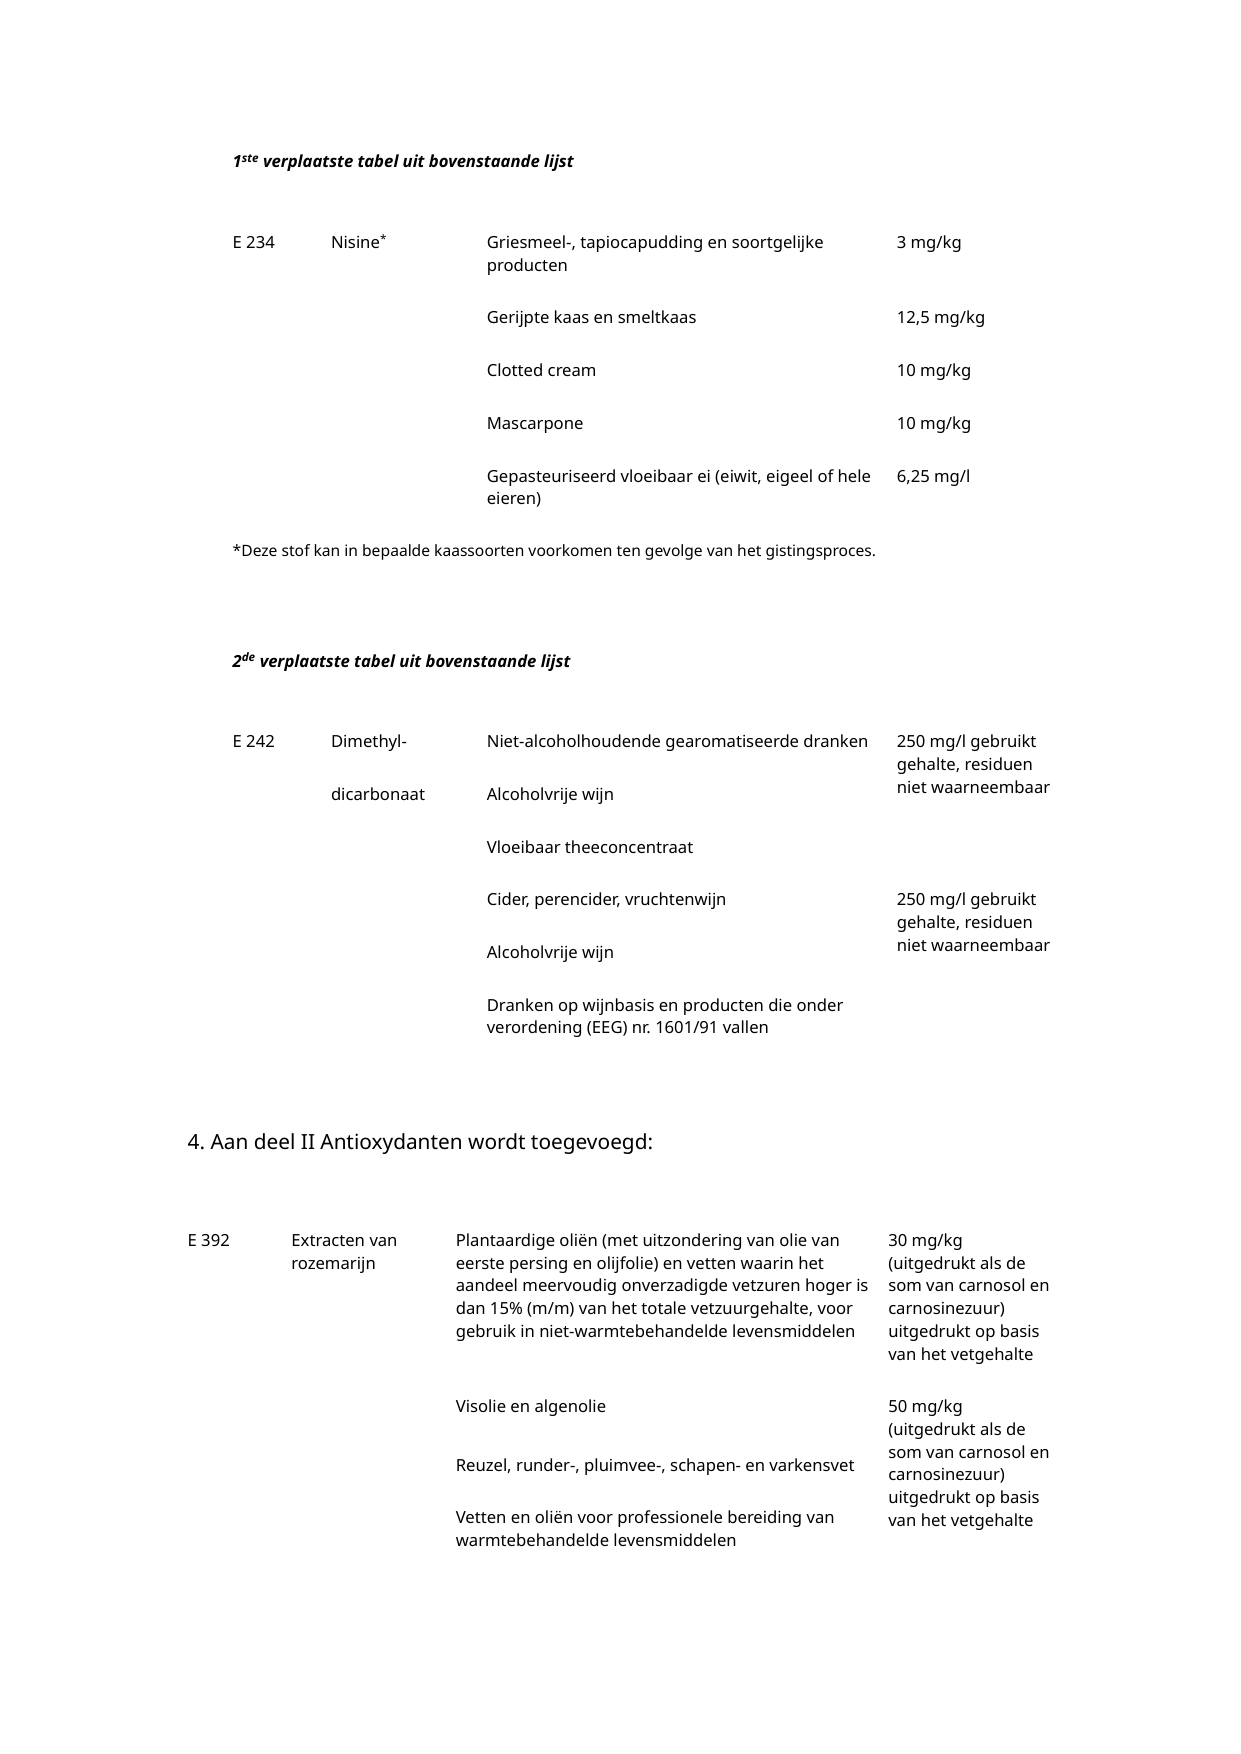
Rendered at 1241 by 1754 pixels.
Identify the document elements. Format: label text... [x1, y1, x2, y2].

table_header Dimethyl- dicarbonaat [331, 730, 487, 1069]
table_header Extracten van rozemarijn [291, 1229, 456, 1395]
table_header E 392 [188, 1229, 291, 1395]
table_header E 234 [233, 231, 331, 539]
table_cell 10 mg/kg [897, 359, 1053, 411]
table_cell *Deze stof kan in bepaalde kaassoorten voorkomen ten gevolge van het gistingsproces. [233, 540, 1053, 591]
table_cell Gerijpte kaas en smeltkaas [487, 306, 897, 359]
text 1ste verplaatste tabel uit bovenstaande lijst [232, 150, 1053, 173]
table_cell 10 mg/kg [897, 411, 1053, 464]
table_cell Gepasteuriseerd vloeibaar ei (eiwit, eigeel of hele eieren) [487, 464, 897, 539]
table_cell 12,5 mg/kg [897, 306, 1053, 359]
table_header Griesmeel-, tapiocapudding en soortgelijke producten [487, 231, 897, 306]
table_cell Cider, perencider, vruchtenwijn Alcoholvrije wijn Dranken op wijnbasis en producten die onder verordening (EEG) nr. 1601/91 vallen [487, 888, 897, 1069]
table_cell Reuzel, runder-, pluimvee-, schapen- en varkensvet Vetten en oliën voor professionele bereiding van warmtebehandelde levensmiddelen [456, 1453, 888, 1561]
table_cell Clotted cream [487, 359, 897, 411]
table_cell 50 mg/kg (uitgedrukt als de som van carnosol en carnosinezuur) uitgedrukt op basis van het vetgehalte [888, 1395, 1053, 1561]
table_header Nisine* [331, 231, 487, 539]
table_cell 250 mg/l gebruikt gehalte, residuen niet waarneembaar [897, 888, 1053, 1069]
table_header Niet-alcoholhoudende gearomatiseerde dranken Alcoholvrije wijn Vloeibaar theeconcentraat [487, 730, 897, 888]
table_cell [188, 1453, 291, 1561]
table_header E 242 [233, 730, 331, 1069]
table_cell 6,25 mg/l [897, 464, 1053, 539]
table_cell [291, 1453, 456, 1561]
text 4. Aan deel II Antioxydanten wordt toegevoegd: [187, 1127, 1053, 1156]
table_cell [291, 1395, 456, 1453]
table_cell [188, 1395, 291, 1453]
table_cell Mascarpone [487, 411, 897, 464]
table_header 3 mg/kg [897, 231, 1053, 306]
table_header 250 mg/l gebruikt gehalte, residuen niet waarneembaar [897, 730, 1053, 888]
text 2de verplaatste tabel uit bovenstaande lijst [232, 649, 1053, 672]
table_cell Visolie en algenolie [456, 1395, 888, 1453]
table_header Plantaardige oliën (met uitzondering van olie van eerste persing en olijfolie) en vetten waarin het aandeel meervoudig onverzadigde vetzuren hoger is dan 15% (m/m) van het totale vetzuurgehalte, voor gebruik in niet-warmtebehandelde levensmiddelen [456, 1229, 888, 1395]
table_header 30 mg/kg (uitgedrukt als de som van carnosol en carnosinezuur) uitgedrukt op basis van het vetgehalte [888, 1229, 1053, 1395]
